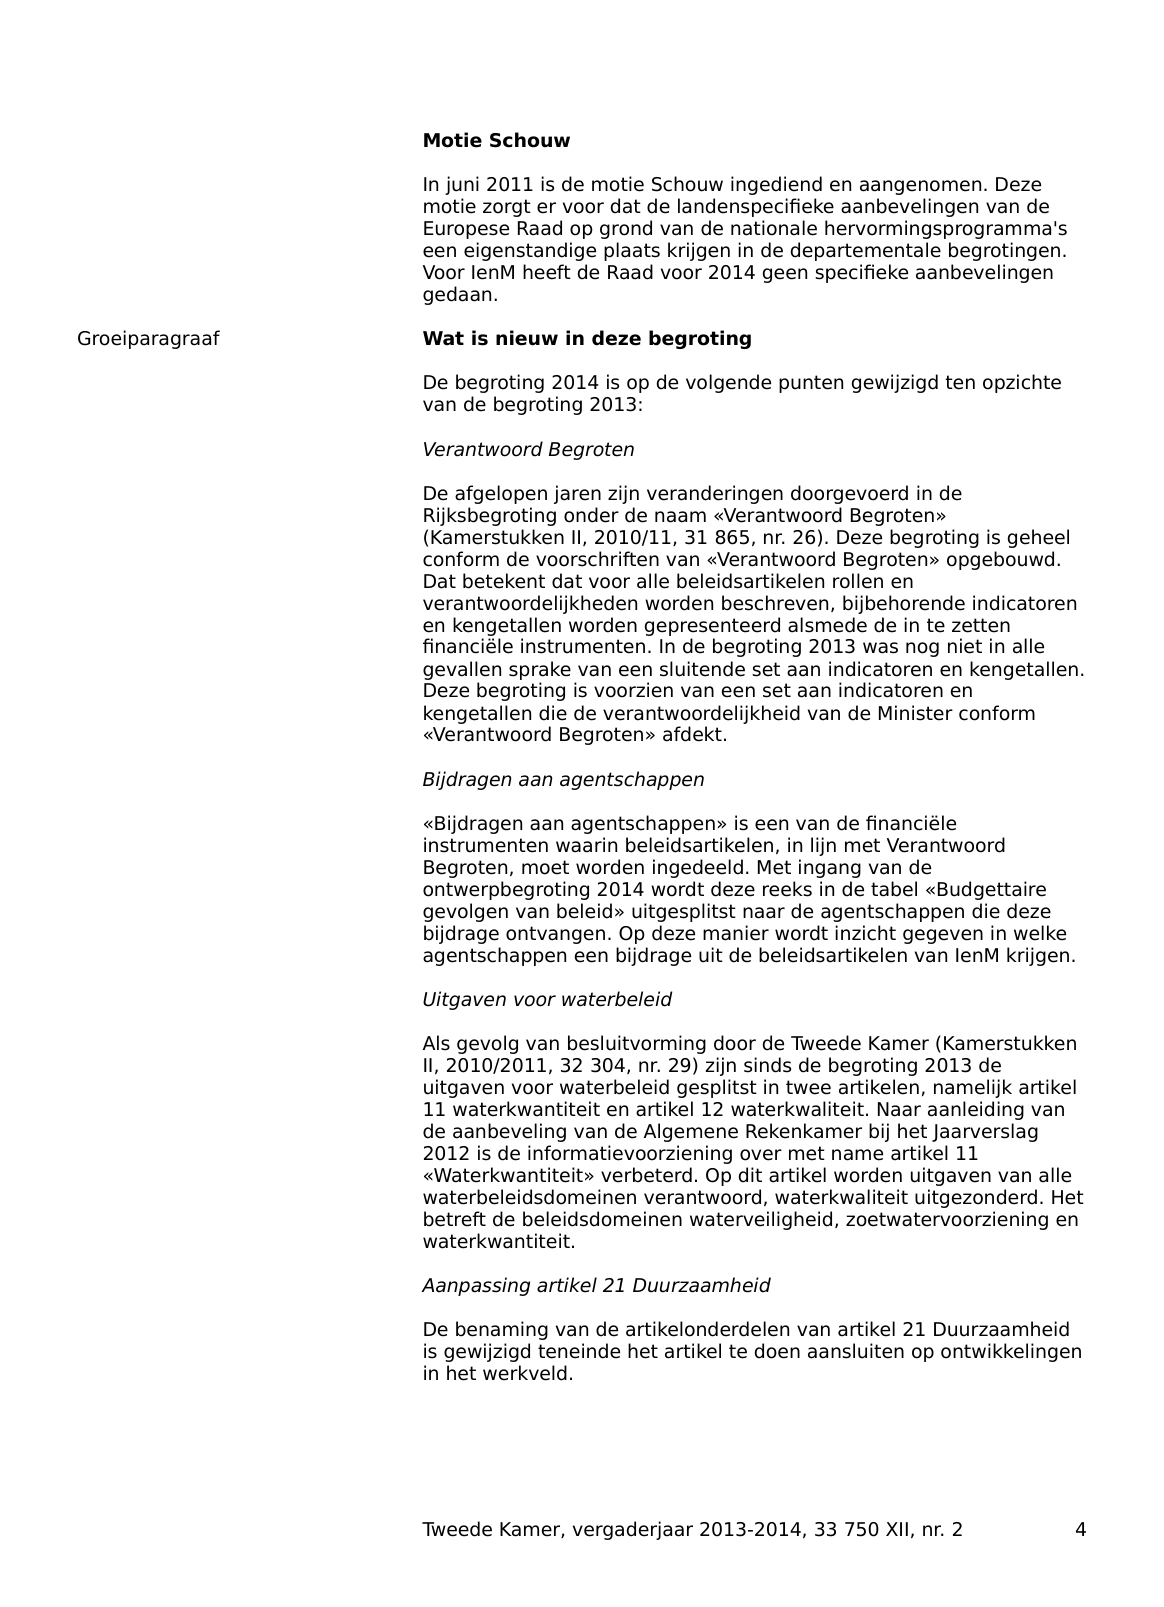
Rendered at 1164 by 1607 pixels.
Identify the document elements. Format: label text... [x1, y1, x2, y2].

subtitle Verantwoord Begroten [422, 438, 1087, 460]
text Groeiparagraaf [77, 328, 399, 350]
subtitle Uitgaven voor waterbeleid [422, 989, 1087, 1011]
text Als gevolg van besluitvorming door de Tweede Kamer (Kamerstukken II, 2010/2011, 32 304, nr. 29) zijn sinds de begroting 2013 de uitgaven voor waterbeleid gesplitst in twee artikelen, namelijk artikel 11 waterkwantiteit en artikel 12 waterkwaliteit. Naar aanleiding van de aanbeveling van de Algemene Rekenkamer bij het Jaarverslag 2012 is de informatievoorziening over met name artikel 11 «Waterkwantiteit» verbeterd. Op dit artikel worden uitgaven van alle waterbeleidsdomeinen verantwoord, waterkwaliteit uitgezonderd. Het betreft de beleidsdomeinen waterveiligheid, zoetwatervoorziening en waterkwantiteit. [422, 1033, 1087, 1253]
text «Bijdragen aan agentschappen» is een van de financiële instrumenten waarin beleidsartikelen, in lijn met Verantwoord Begroten, moet worden ingedeeld. Met ingang van de ontwerpbegroting 2014 wordt deze reeks in de tabel «Budgettaire gevolgen van beleid» uitgesplitst naar de agentschappen die deze bijdrage ontvangen. Op deze manier wordt inzicht gegeven in welke agentschappen een bijdrage uit de beleidsartikelen van IenM krijgen. [422, 813, 1087, 967]
subtitle [77, 350, 399, 358]
text De begroting 2014 is op de volgende punten gewijzigd ten opzichte van de begroting 2013: [422, 372, 1087, 416]
subtitle Bijdragen aan agentschappen [422, 768, 1087, 791]
subtitle Aanpassing artikel 21 Duurzaamheid [422, 1275, 1087, 1297]
subtitle Motie Schouw [422, 130, 1087, 152]
subtitle Wat is nieuw in deze begroting [422, 328, 1087, 350]
text De afgelopen jaren zijn veranderingen doorgevoerd in de Rijksbegroting onder de naam «Verantwoord Begroten» (Kamerstukken II, 2010/11, 31 865, nr. 26). Deze begroting is geheel conform de voorschriften van «Verantwoord Begroten» opgebouwd. Dat betekent dat voor alle beleidsartikelen rollen en verantwoordelijkheden worden beschreven, bijbehorende indicatoren en kengetallen worden gepresenteerd alsmede de in te zetten financiële instrumenten. In de begroting 2013 was nog niet in alle gevallen sprake van een sluitende set aan indicatoren en kengetallen. Deze begroting is voorzien van een set aan indicatoren en kengetallen die de verantwoordelijkheid van de Minister conform «Verantwoord Begroten» afdekt. [422, 483, 1087, 746]
text In juni 2011 is de motie Schouw ingediend en aangenomen. Deze motie zorgt er voor dat de landenspecifieke aanbevelingen van de Europese Raad op grond van de nationale hervormingsprogramma's een eigenstandige plaats krijgen in de departementale begrotingen. Voor IenM heeft de Raad voor 2014 geen specifieke aanbevelingen gedaan. [422, 174, 1087, 306]
text De benaming van de artikelonderdelen van artikel 21 Duurzaamheid is gewijzigd teneinde het artikel te doen aansluiten op ontwikkelingen in het werkveld. [422, 1319, 1087, 1385]
